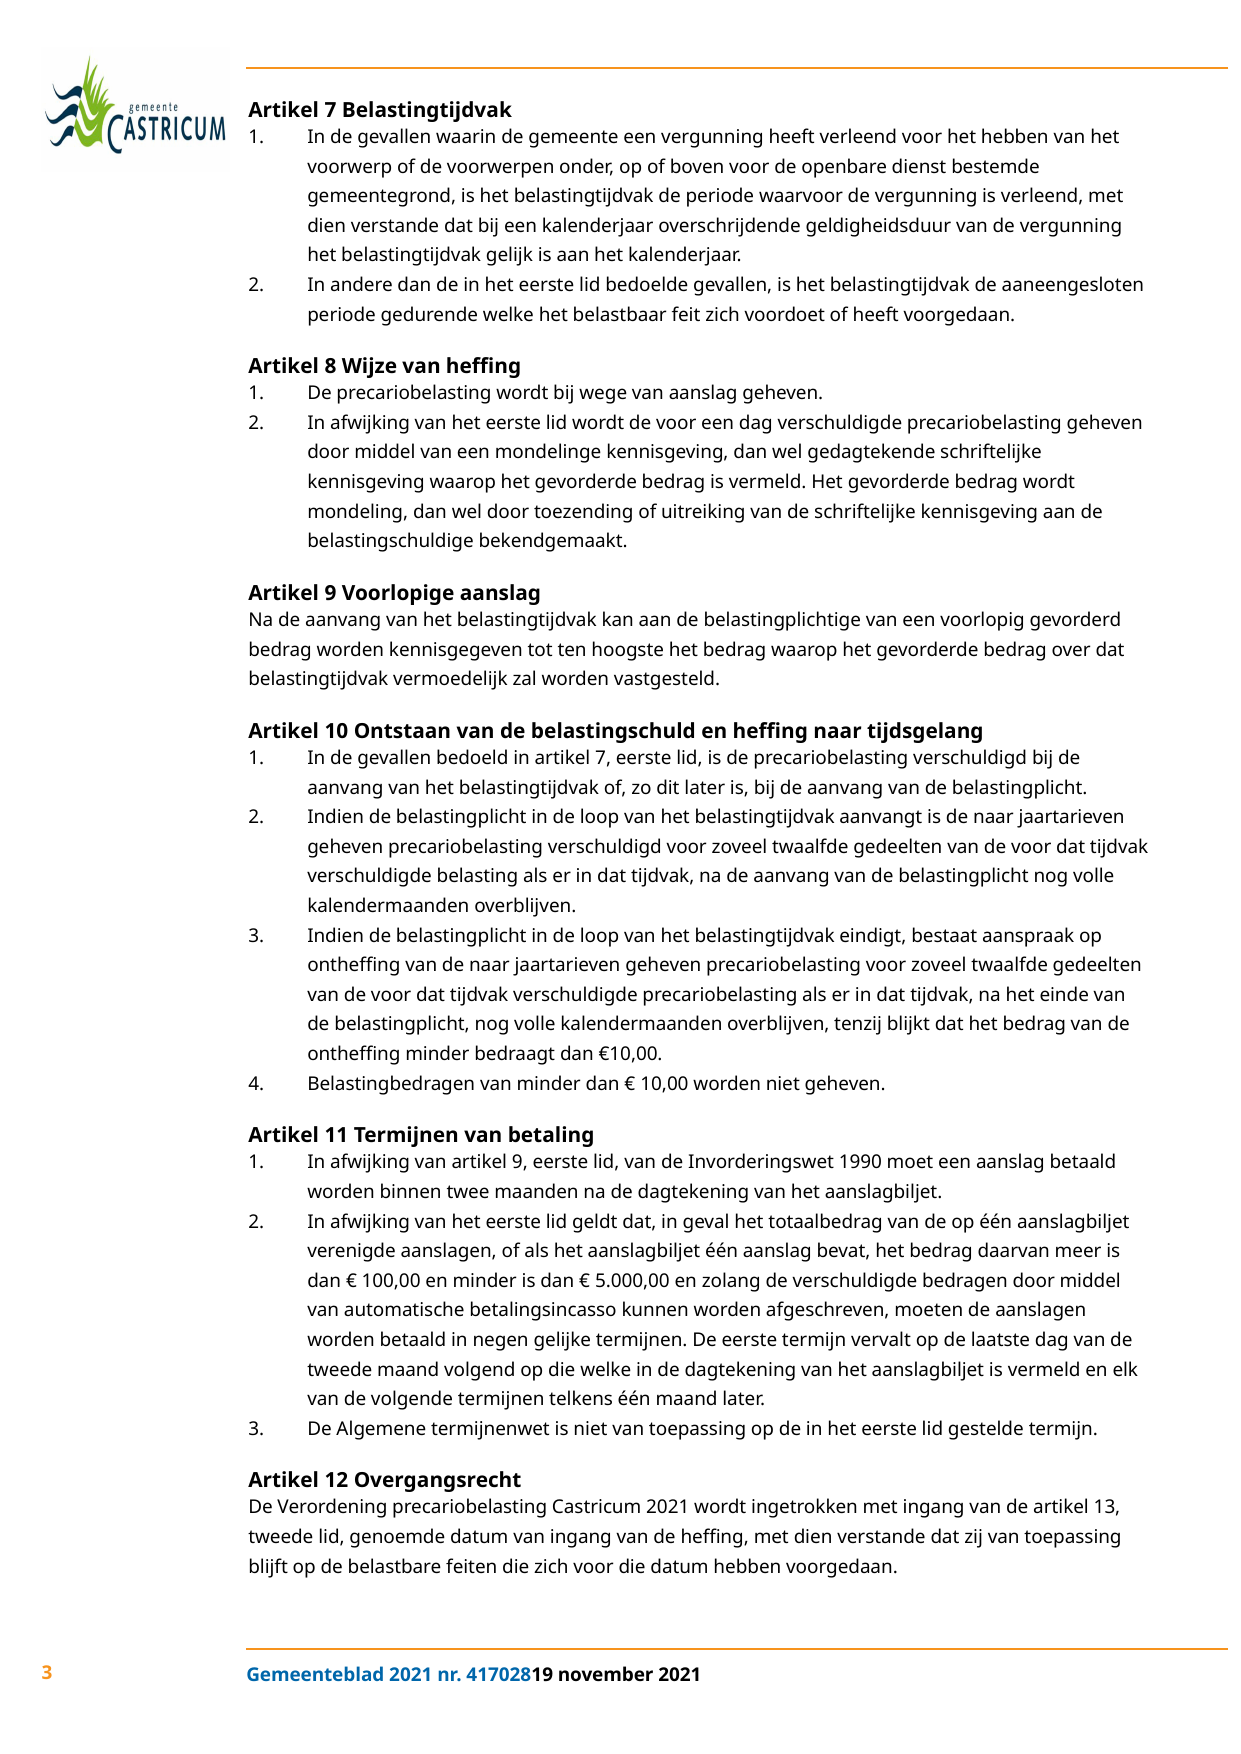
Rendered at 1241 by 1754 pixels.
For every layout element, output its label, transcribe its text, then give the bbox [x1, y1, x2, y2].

list In andere dan de in het eerste lid bedoelde gevallen, is het belastingtijdvak de aaneengesloten periode gedurende welke het belastbaar feit zich voordoet of heeft voorgedaan. [248, 271, 1152, 326]
list In de gevallen bedoeld in artikel 7, eerste lid, is de precariobelasting verschuldigd bij de aanvang van het belastingtijdvak of, zo dit later is, bij de aanvang van de belastingplicht. [248, 744, 1152, 800]
list De precariobelasting wordt bij wege van aanslag geheven. [248, 379, 1152, 405]
list In afwijking van het eerste lid wordt de voor een dag verschuldigde precariobelasting geheven door middel van een mondelinge kennisgeving, dan wel gedagtekende schriftelijke kennisgeving waarop het gevorderde bedrag is vermeld. Het gevorderde bedrag wordt mondeling, dan wel door toezending of uitreiking van de schriftelijke kennisgeving aan de belastingschuldige bekendgemaakt. [248, 409, 1152, 553]
list In afwijking van het eerste lid geldt dat, in geval het totaalbedrag van de op één aanslagbiljet verenigde aanslagen, of als het aanslagbiljet één aanslag bevat, het bedrag daarvan meer is dan € 100,00 en minder is dan € 5.000,00 en zolang de verschuldigde bedragen door middel van automatische betalingsincasso kunnen worden afgeschreven, moeten de aanslagen worden betaald in negen gelijke termijnen. De eerste termijn vervalt op de laatste dag van de tweede maand volgend op die welke in de dagtekening van het aanslagbiljet is vermeld en elk van de volgende termijnen telkens één maand later. [248, 1208, 1152, 1411]
text De Verordening precariobelasting Castricum 2021 wordt ingetrokken met ingang van de artikel 13, tweede lid, genoemde datum van ingang van de heffing, met dien verstande dat zij van toepassing blijft op de belastbare feiten die zich voor die datum hebben voorgedaan. [248, 1494, 1152, 1579]
list Indien de belastingplicht in de loop van het belastingtijdvak eindigt, bestaat aanspraak op ontheffing van de naar jaartarieven geheven precariobelasting voor zoveel twaalfde gedeelten van de voor dat tijdvak verschuldigde precariobelasting als er in dat tijdvak, na het einde van de belastingplicht, nog volle kalendermaanden overblijven, tenzij blijkt dat het bedrag van de ontheffing minder bedraagt dan €10,00. [248, 922, 1152, 1066]
text Artikel 7 Belastingtijdvak [248, 95, 1152, 123]
picture [41, 47, 231, 172]
list In afwijking van artikel 9, eerste lid, van de Invorderingswet 1990 moet een aanslag betaald worden binnen twee maanden na de dagtekening van het aanslagbiljet. [248, 1149, 1152, 1204]
list De Algemene termijnenwet is niet van toepassing op de in het eerste lid gestelde termijn. [248, 1415, 1152, 1441]
text Artikel 11 Termijnen van betaling [248, 1120, 1152, 1149]
text Artikel 10 Ontstaan van de belastingschuld en heffing naar tijdsgelang [248, 716, 1152, 744]
text Artikel 8 Wijze van heffing [248, 351, 1152, 379]
text Artikel 12 Overgangsrecht [248, 1465, 1152, 1494]
list Belastingbedragen van minder dan € 10,00 worden niet geheven. [248, 1070, 1152, 1096]
list Indien de belastingplicht in de loop van het belastingtijdvak aanvangt is de naar jaartarieven geheven precariobelasting verschuldigd voor zoveel twaalfde gedeelten van de voor dat tijdvak verschuldigde belasting als er in dat tijdvak, na de aanvang van de belastingplicht nog volle kalendermaanden overblijven. [248, 803, 1152, 918]
text Artikel 9 Voorlopige aanslag [248, 578, 1152, 606]
text Na de aanvang van het belastingtijdvak kan aan de belastingplichtige van een voorlopig gevorderd bedrag worden kennisgegeven tot ten hoogste het bedrag waarop het gevorderde bedrag over dat belastingtijdvak vermoedelijk zal worden vastgesteld. [248, 606, 1152, 691]
list In de gevallen waarin de gemeente een vergunning heeft verleend voor het hebben van het voorwerp of de voorwerpen onder, op of boven voor de openbare dienst bestemde gemeentegrond, is het belastingtijdvak de periode waarvoor de vergunning is verleend, met dien verstande dat bij een kalenderjaar overschrijdende geldigheidsduur van de vergunning het belastingtijdvak gelijk is aan het kalenderjaar. [248, 123, 1152, 267]
